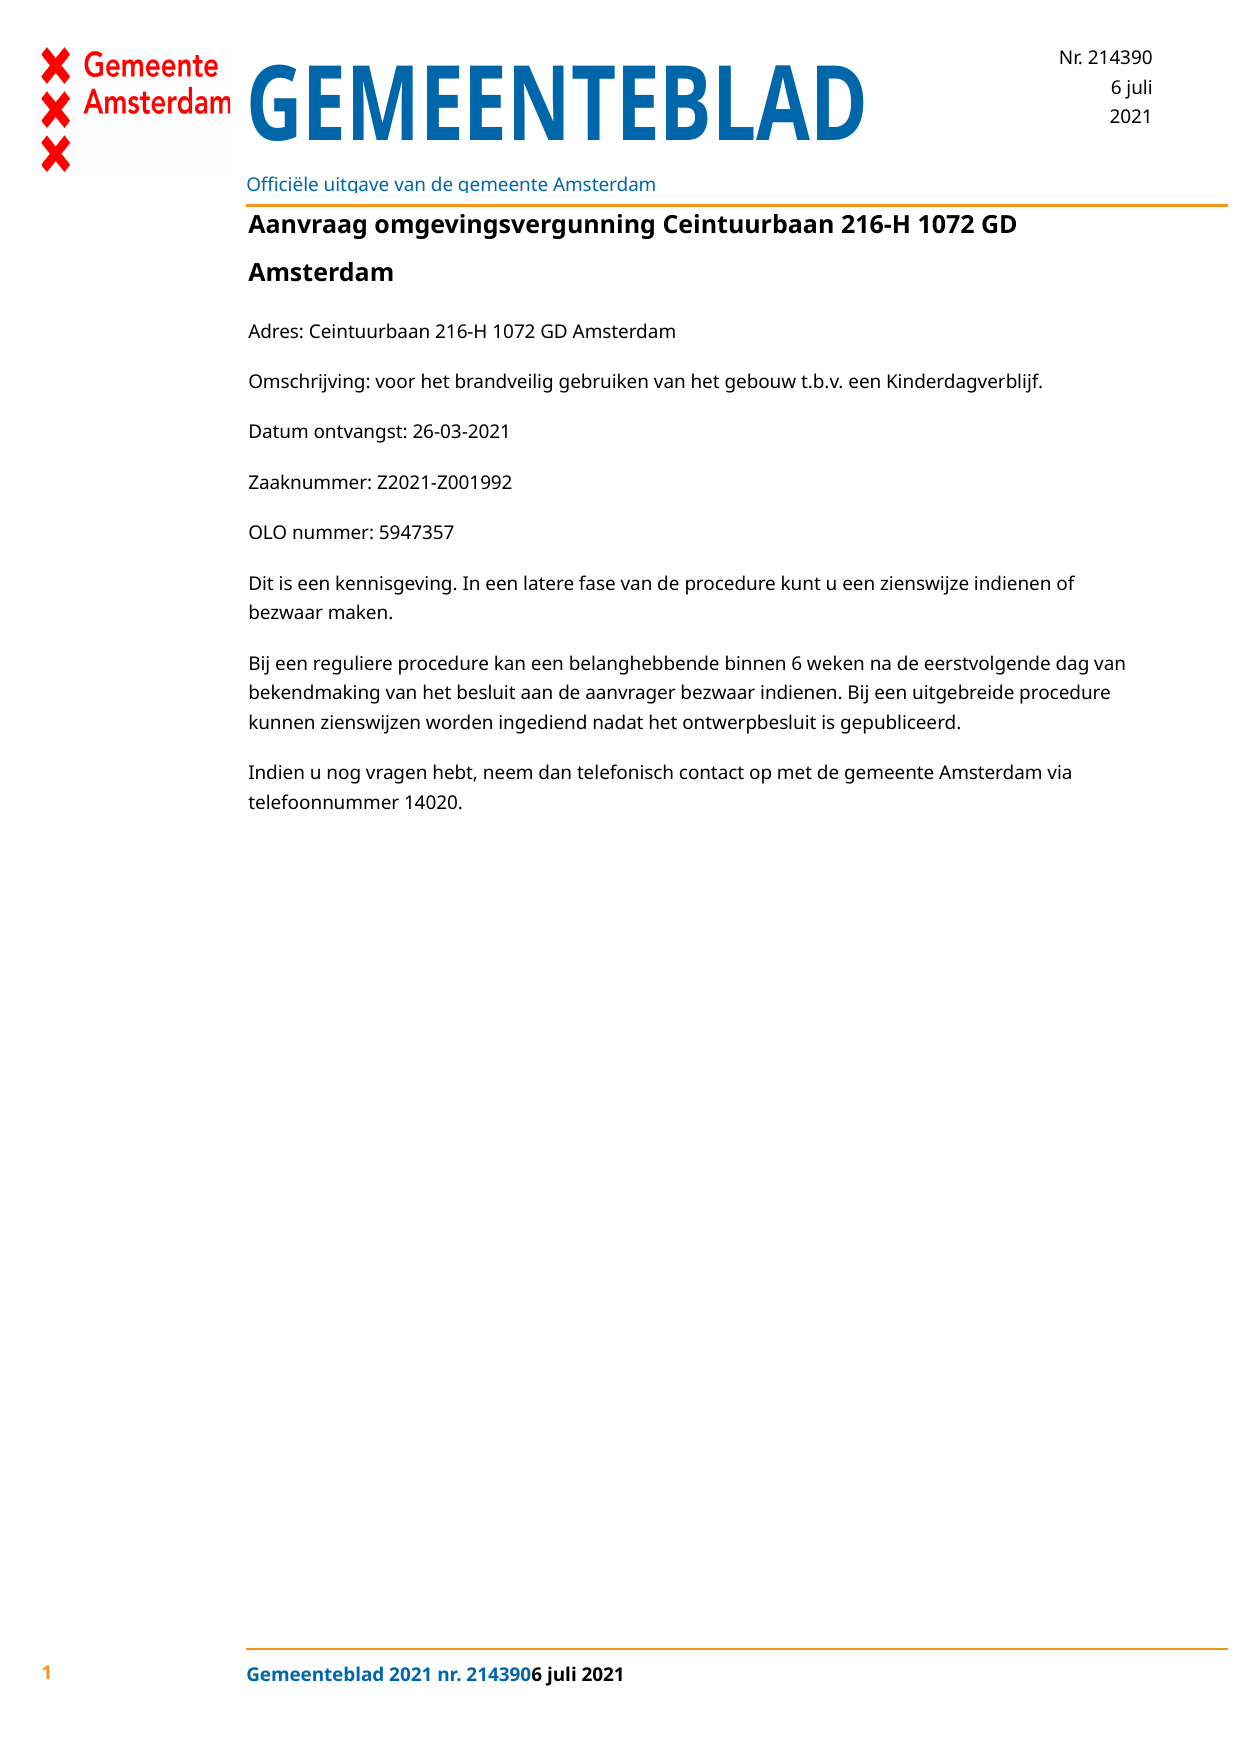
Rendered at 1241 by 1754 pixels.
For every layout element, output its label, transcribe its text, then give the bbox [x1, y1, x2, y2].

text Adres: Ceintuurbaan 216-H 1072 GD Amsterdam [248, 318, 1152, 344]
text Dit is een kennisgeving. In een latere fase van de procedure kunt u een zienswijze indienen of bezwaar maken. [248, 570, 1152, 625]
text Aanvraag omgevingsvergunning Ceintuurbaan 216-H 1072 GD Amsterdam [248, 207, 1152, 288]
text Datum ontvangst: 26-03-2021 [248, 419, 1152, 444]
picture [41, 47, 231, 172]
text Bij een reguliere procedure kan een belanghebbende binnen 6 weken na de eerstvolgende dag van bekendmaking van het besluit aan de aanvrager bezwaar indienen. Bij een uitgebreide procedure kunnen zienswijzen worden ingediend nadat het ontwerpbesluit is gepubliceerd. [248, 650, 1152, 735]
text Omschrijving: voor het brandveilig gebruiken van het gebouw t.b.v. een Kinderdagverblijf. [248, 368, 1152, 394]
text OLO nummer: 5947357 [248, 519, 1152, 545]
text Indien u nog vragen hebt, neem dan telefonisch contact op met de gemeente Amsterdam via telefoonnummer 14020. [248, 759, 1152, 815]
text Zaaknummer: Z2021-Z001992 [248, 469, 1152, 495]
